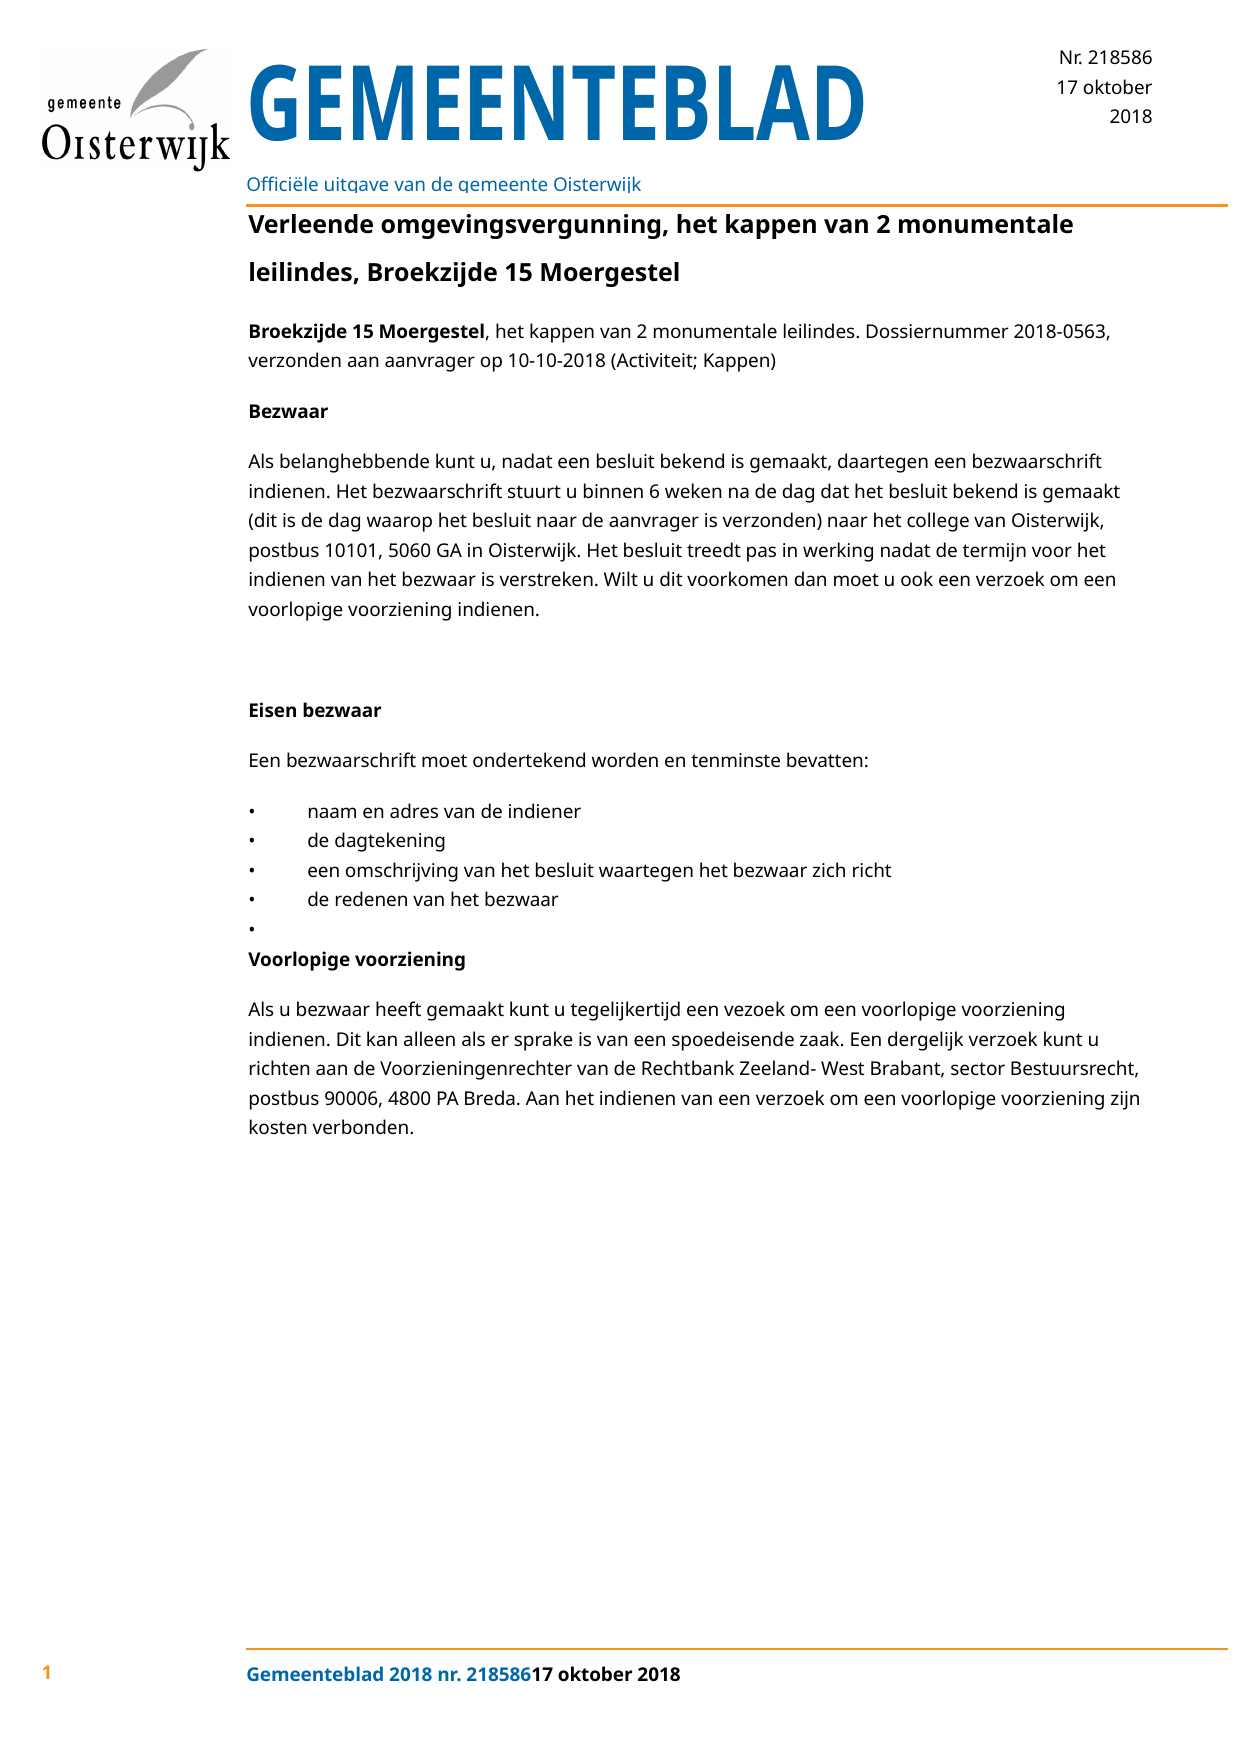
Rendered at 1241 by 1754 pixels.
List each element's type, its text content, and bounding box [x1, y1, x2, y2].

text Als u bezwaar heeft gemaakt kunt u tegelijkertijd een vezoek om een voorlopige voorziening indienen. Dit kan alleen als er sprake is van een spoedeisende zaak. Een dergelijk verzoek kunt u richten aan de Voorzieningenrechter van de Rechtbank Zeeland- West Brabant, sector Bestuursrecht, postbus 90006, 4800 PA Breda. Aan het indienen van een verzoek om een voorlopige voorziening zijn kosten verbonden. [248, 996, 1152, 1140]
text Voorlopige voorziening [248, 946, 1152, 972]
list de dagtekening [248, 827, 1152, 853]
list naam en adres van de indiener [248, 798, 1152, 824]
text Broekzijde 15 Moergestel, het kappen van 2 monumentale leilindes. Dossiernummer 2018-0563, verzonden aan aanvrager op 10-10-2018 (Activiteit; Kappen) [248, 318, 1152, 373]
list de redenen van het bezwaar [248, 887, 1152, 912]
list een omschrijving van het besluit waartegen het bezwaar zich richt [248, 857, 1152, 883]
text Bezwaar [248, 398, 1152, 424]
text Als belanghebbende kunt u, nadat een besluit bekend is gemaakt, daartegen een bezwaarschrift indienen. Het bezwaarschrift stuurt u binnen 6 weken na de dag dat het besluit bekend is gemaakt (dit is de dag waarop het besluit naar de aanvrager is verzonden) naar het college van Oisterwijk, postbus 10101, 5060 GA in Oisterwijk. Het besluit treedt pas in werking nadat de termijn voor het indienen van het bezwaar is verstreken. Wilt u dit voorkomen dan moet u ook een verzoek om een voorlopige voorziening indienen. [248, 448, 1152, 622]
picture [41, 47, 231, 172]
text Eisen bezwaar [248, 697, 1152, 723]
text Een bezwaarschrift moet ondertekend worden en tenminste bevatten: [248, 747, 1152, 773]
text Verleende omgevingsvergunning, het kappen van 2 monumentale leilindes, Broekzijde 15 Moergestel [248, 207, 1152, 288]
